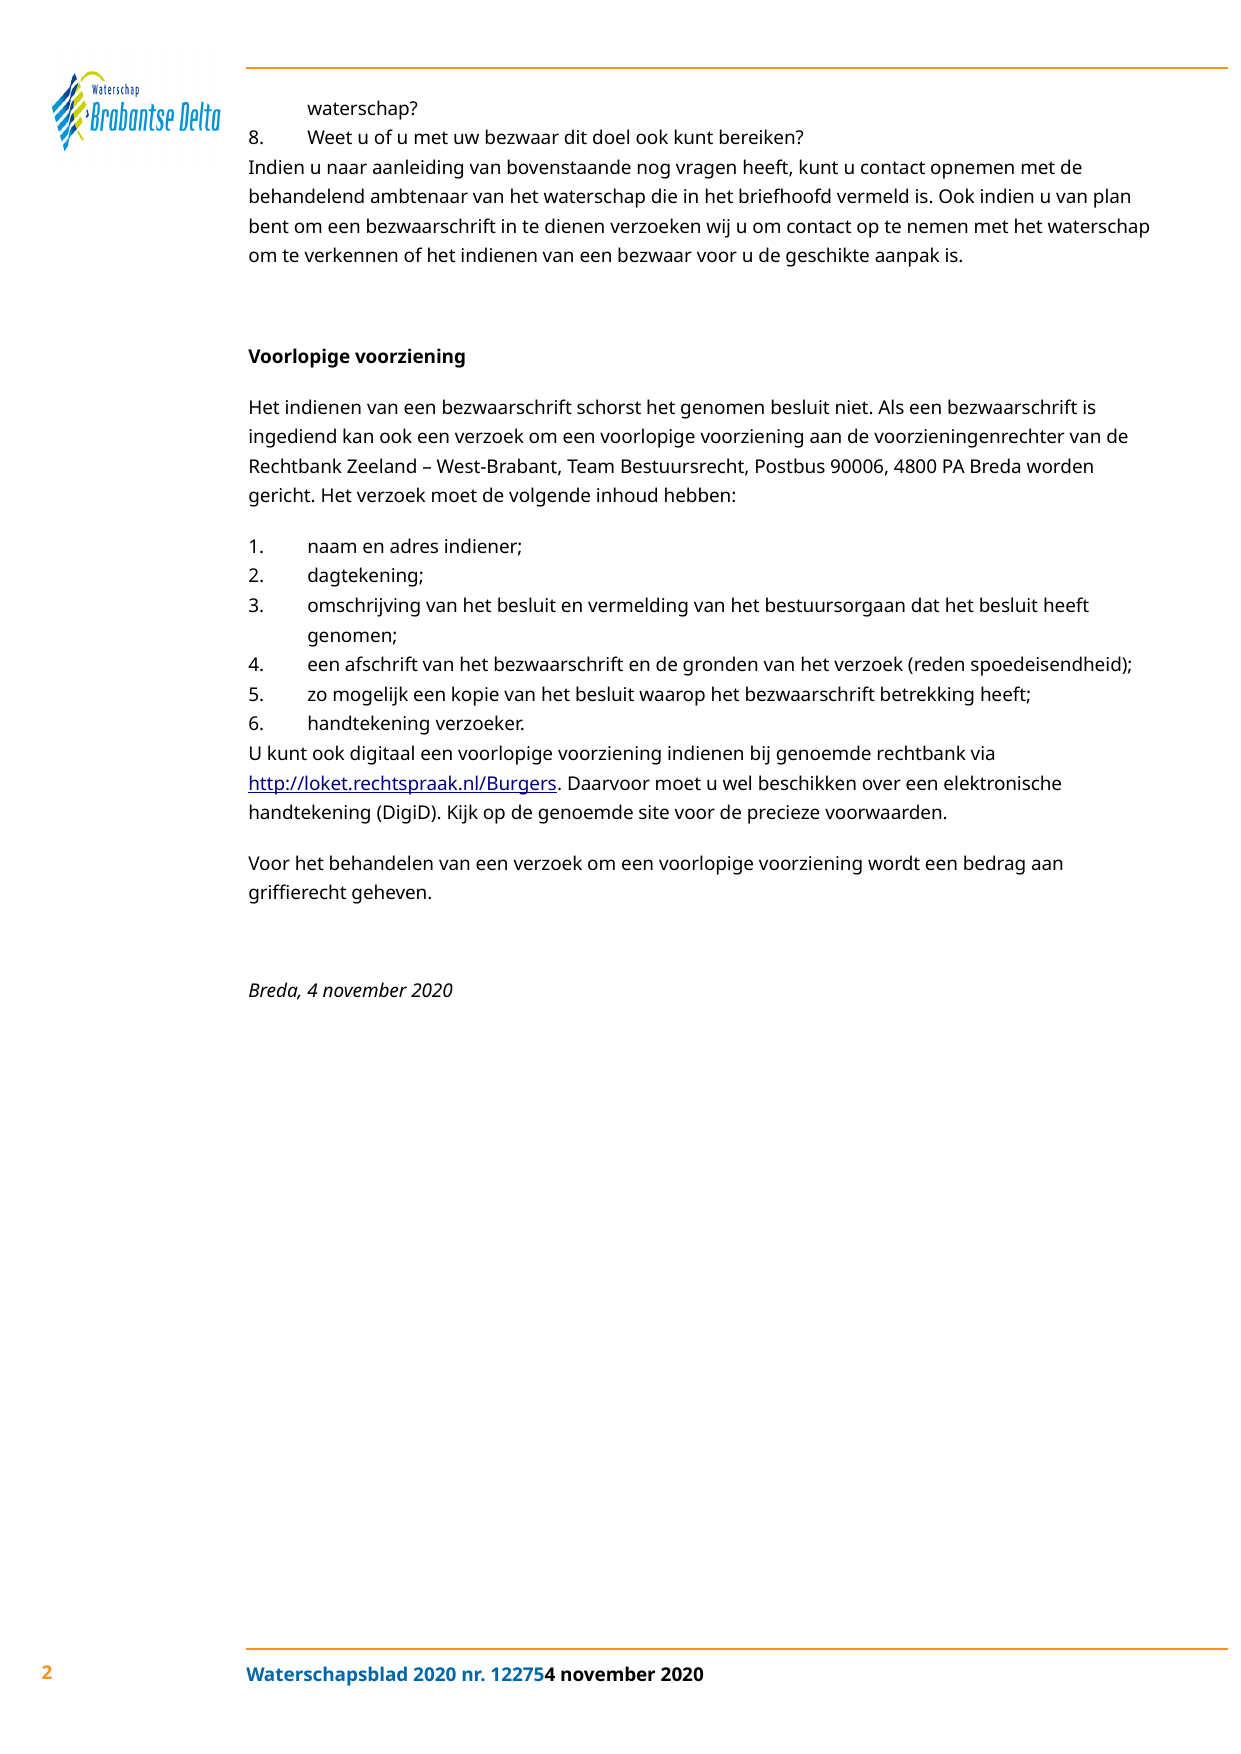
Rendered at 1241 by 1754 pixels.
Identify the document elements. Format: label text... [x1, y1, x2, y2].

list waterschap? [248, 95, 1152, 121]
list dagtekening; [248, 563, 1152, 588]
text Het indienen van een bezwaarschrift schorst het genomen besluit niet. Als een bezwaarschrift is ingediend kan ook een verzoek om een voorlopige voorziening aan de voorzieningenrechter van de Rechtbank Zeeland – West-Brabant, Team Bestuursrecht, Postbus 90006, 4800 PA Breda worden gericht. Het verzoek moet de volgende inhoud hebben: [248, 394, 1152, 508]
text Indien u naar aanleiding van bovenstaande nog vragen heeft, kunt u contact opnemen met de behandelend ambtenaar van het waterschap die in het briefhoofd vermeld is. Ook indien u van plan bent om een bezwaarschrift in te dienen verzoeken wij u om contact op te nemen met het waterschap om te verkennen of het indienen van een bezwaar voor u de geschikte aanpak is. [248, 154, 1152, 268]
text Breda, 4 november 2020 [248, 978, 1152, 1003]
text U kunt ook digitaal een voorlopige voorziening indienen bij genoemde rechtbank via http://loket.rechtspraak.nl/Burgers. Daarvoor moet u wel beschikken over een elektronische handtekening (DigiD). Kijk op de genoemde site voor de precieze voorwaarden. [248, 740, 1152, 825]
list Weet u of u met uw bezwaar dit doel ook kunt bereiken? [248, 124, 1152, 150]
list omschrijving van het besluit en vermelding van het bestuursorgaan dat het besluit heeft genomen; [248, 592, 1152, 648]
list een afschrift van het bezwaarschrift en de gronden van het verzoek (reden spoedeisendheid); [248, 651, 1152, 677]
list zo mogelijk een kopie van het besluit waarop het bezwaarschrift betrekking heeft; [248, 681, 1152, 707]
text Voorlopige voorziening [248, 343, 1152, 369]
text Voor het behandelen van een verzoek om een voorlopige voorziening wordt een bedrag aan griffierecht geheven. [248, 850, 1152, 905]
picture [41, 47, 231, 172]
list handtekening verzoeker. [248, 711, 1152, 736]
list naam en adres indiener; [248, 533, 1152, 559]
